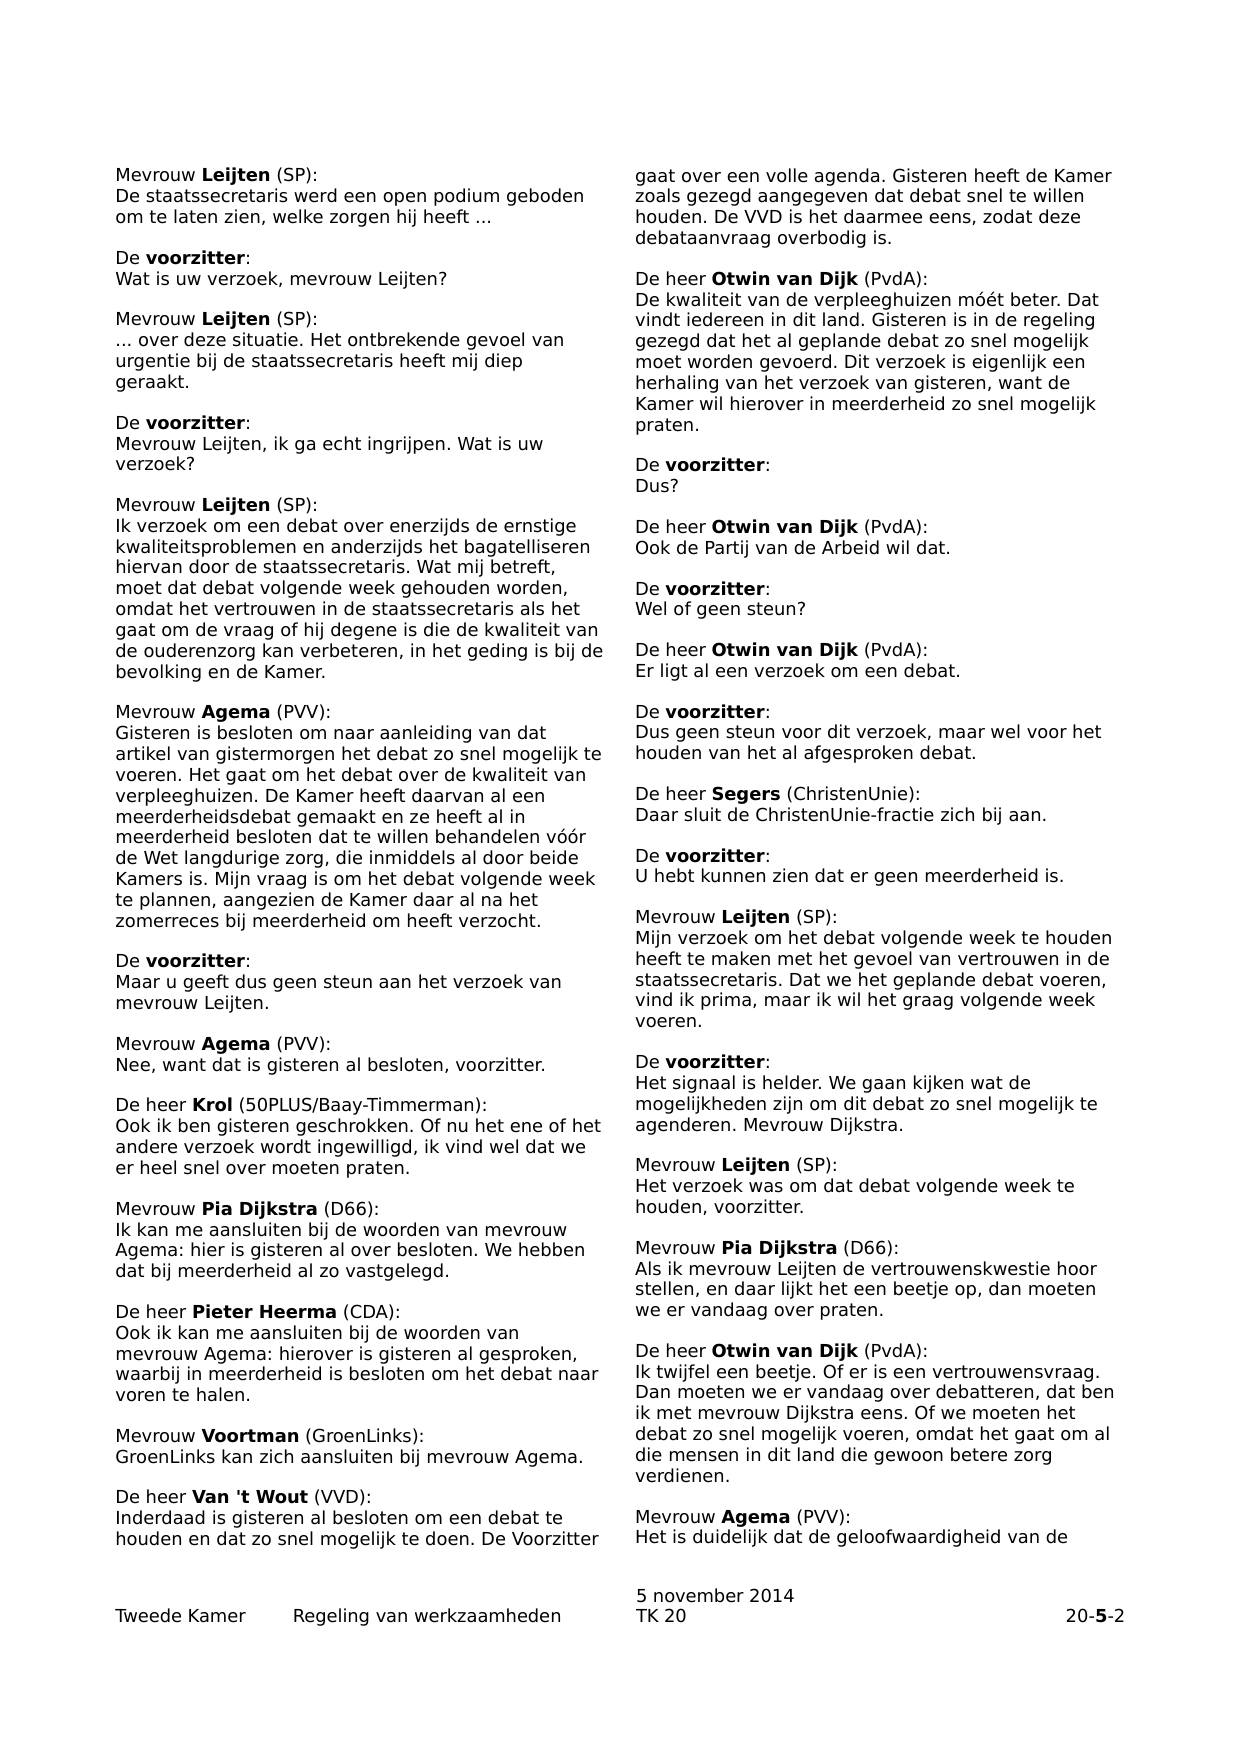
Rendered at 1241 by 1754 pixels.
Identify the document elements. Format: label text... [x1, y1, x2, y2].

text Als ik mevrouw Leijten de vertrouwenskwestie hoor stellen, en daar lijkt het een beetje op, dan moeten we er vandaag over praten. [635, 1258, 1125, 1321]
text Mevrouw Leijten (SP): [115, 495, 605, 516]
text De staatssecretaris werd een open podium geboden om te laten zien, welke zorgen hij heeft ... [115, 186, 605, 228]
text De heer Krol (50PLUS/Baay-Timmerman): [115, 1095, 605, 1116]
text Daar sluit de ChristenUnie-fractie zich bij aan. [635, 804, 1125, 825]
text Mevrouw Leijten (SP): [115, 165, 605, 186]
text De voorzitter: [635, 578, 1125, 599]
text De voorzitter: [635, 1052, 1125, 1073]
text Mevrouw Voortman (GroenLinks): [115, 1426, 605, 1447]
text Mevrouw Agema (PVV): [115, 702, 605, 723]
text Het is duidelijk dat de geloofwaardigheid van de [635, 1527, 1125, 1548]
text Er ligt al een verzoek om een debat. [635, 661, 1125, 681]
text GroenLinks kan zich aansluiten bij mevrouw Agema. [115, 1447, 605, 1467]
text De heer Otwin van Dijk (PvdA): [635, 517, 1125, 537]
text Het signaal is helder. We gaan kijken wat de mogelijkheden zijn om dit debat zo snel mogelijk te agenderen. Mevrouw Dijkstra. [635, 1073, 1125, 1135]
text Ook ik kan me aansluiten bij de woorden van mevrouw Agema: hierover is gisteren al gesproken, waarbij in meerderheid is besloten om het debat naar voren te halen. [115, 1322, 605, 1406]
text De heer Otwin van Dijk (PvdA): [635, 269, 1125, 289]
text gaat over een volle agenda. Gisteren heeft de Kamer zoals gezegd aangegeven dat debat snel te willen houden. De VVD is het daarmee eens, zodat deze debataanvraag overbodig is. [635, 165, 1125, 249]
text Mijn verzoek om het debat volgende week te houden heeft te maken met het gevoel van vertrouwen in de staatssecretaris. Dat we het geplande debat voeren, vind ik prima, maar ik wil het graag volgende week voeren. [635, 928, 1125, 1032]
text Mevrouw Leijten (SP): [115, 309, 605, 330]
text Dus? [635, 476, 1125, 497]
text Mevrouw Pia Dijkstra (D66): [635, 1237, 1125, 1258]
text De voorzitter: [635, 845, 1125, 866]
text Mevrouw Agema (PVV): [635, 1506, 1125, 1527]
text ... over deze situatie. Het ontbrekende gevoel van urgentie bij de staatssecretaris heeft mij diep geraakt. [115, 330, 605, 392]
text De voorzitter: [115, 951, 605, 972]
text Ook ik ben gisteren geschrokken. Of nu het ene of het andere verzoek wordt ingewilligd, ik vind wel dat we er heel snel over moeten praten. [115, 1116, 605, 1178]
text Mevrouw Leijten (SP): [635, 907, 1125, 928]
text Ik verzoek om een debat over enerzijds de ernstige kwaliteitsproblemen en anderzijds het bagatelliseren hiervan door de staatssecretaris. Wat mij betreft, moet dat debat volgende week gehouden worden, omdat het vertrouwen in de staatssecretaris als het gaat om de vraag of hij degene is die de kwaliteit van de ouderenzorg kan verbeteren, in het geding is bij de bevolking en de Kamer. [115, 516, 605, 682]
text Wat is uw verzoek, mevrouw Leijten? [115, 268, 605, 289]
text De voorzitter: [635, 701, 1125, 722]
text De heer Segers (ChristenUnie): [635, 784, 1125, 804]
text Ik twijfel een beetje. Of er is een vertrouwensvraag. Dan moeten we er vandaag over debatteren, dat ben ik met mevrouw Dijkstra eens. Of we moeten het debat zo snel mogelijk voeren, omdat het gaat om al die mensen in dit land die gewoon betere zorg verdienen. [635, 1361, 1125, 1486]
text De heer Van 't Wout (VVD): [115, 1487, 605, 1508]
text Mevrouw Leijten (SP): [635, 1155, 1125, 1176]
text De voorzitter: [115, 248, 605, 268]
text De voorzitter: [115, 412, 605, 433]
text Dus geen steun voor dit verzoek, maar wel voor het houden van het al afgesproken debat. [635, 722, 1125, 764]
text Maar u geeft dus geen steun aan het verzoek van mevrouw Leijten. [115, 972, 605, 1014]
text Mevrouw Leijten, ik ga echt ingrijpen. Wat is uw verzoek? [115, 433, 605, 475]
text Nee, want dat is gisteren al besloten, voorzitter. [115, 1054, 605, 1075]
text Wel of geen steun? [635, 599, 1125, 620]
text De heer Pieter Heerma (CDA): [115, 1302, 605, 1322]
text Gisteren is besloten om naar aanleiding van dat artikel van gistermorgen het debat zo snel mogelijk te voeren. Het gaat om het debat over de kwaliteit van verpleeghuizen. De Kamer heeft daarvan al een meerderheidsdebat gemaakt en ze heeft al in meerderheid besloten dat te willen behandelen vóór de Wet langdurige zorg, die inmiddels al door beide Kamers is. Mijn vraag is om het debat volgende week te plannen, aangezien de Kamer daar al na het zomerreces bij meerderheid om heeft verzocht. [115, 723, 605, 931]
text Ik kan me aansluiten bij de woorden van mevrouw Agema: hier is gisteren al over besloten. We hebben dat bij meerderheid al zo vastgelegd. [115, 1219, 605, 1282]
text U hebt kunnen zien dat er geen meerderheid is. [635, 866, 1125, 887]
text De heer Otwin van Dijk (PvdA): [635, 1341, 1125, 1361]
text Mevrouw Agema (PVV): [115, 1034, 605, 1054]
text De voorzitter: [635, 455, 1125, 476]
text Het verzoek was om dat debat volgende week te houden, voorzitter. [635, 1176, 1125, 1217]
text Inderdaad is gisteren al besloten om een debat te houden en dat zo snel mogelijk te doen. De Voorzitter [115, 1508, 605, 1550]
text Mevrouw Pia Dijkstra (D66): [115, 1198, 605, 1219]
text De kwaliteit van de verpleeghuizen móét beter. Dat vindt iedereen in dit land. Gisteren is in de regeling gezegd dat het al geplande debat zo snel mogelijk moet worden gevoerd. Dit verzoek is eigenlijk een herhaling van het verzoek van gisteren, want de Kamer wil hierover in meerderheid zo snel mogelijk praten. [635, 289, 1125, 435]
text Ook de Partij van de Arbeid wil dat. [635, 537, 1125, 558]
text De heer Otwin van Dijk (PvdA): [635, 640, 1125, 661]
